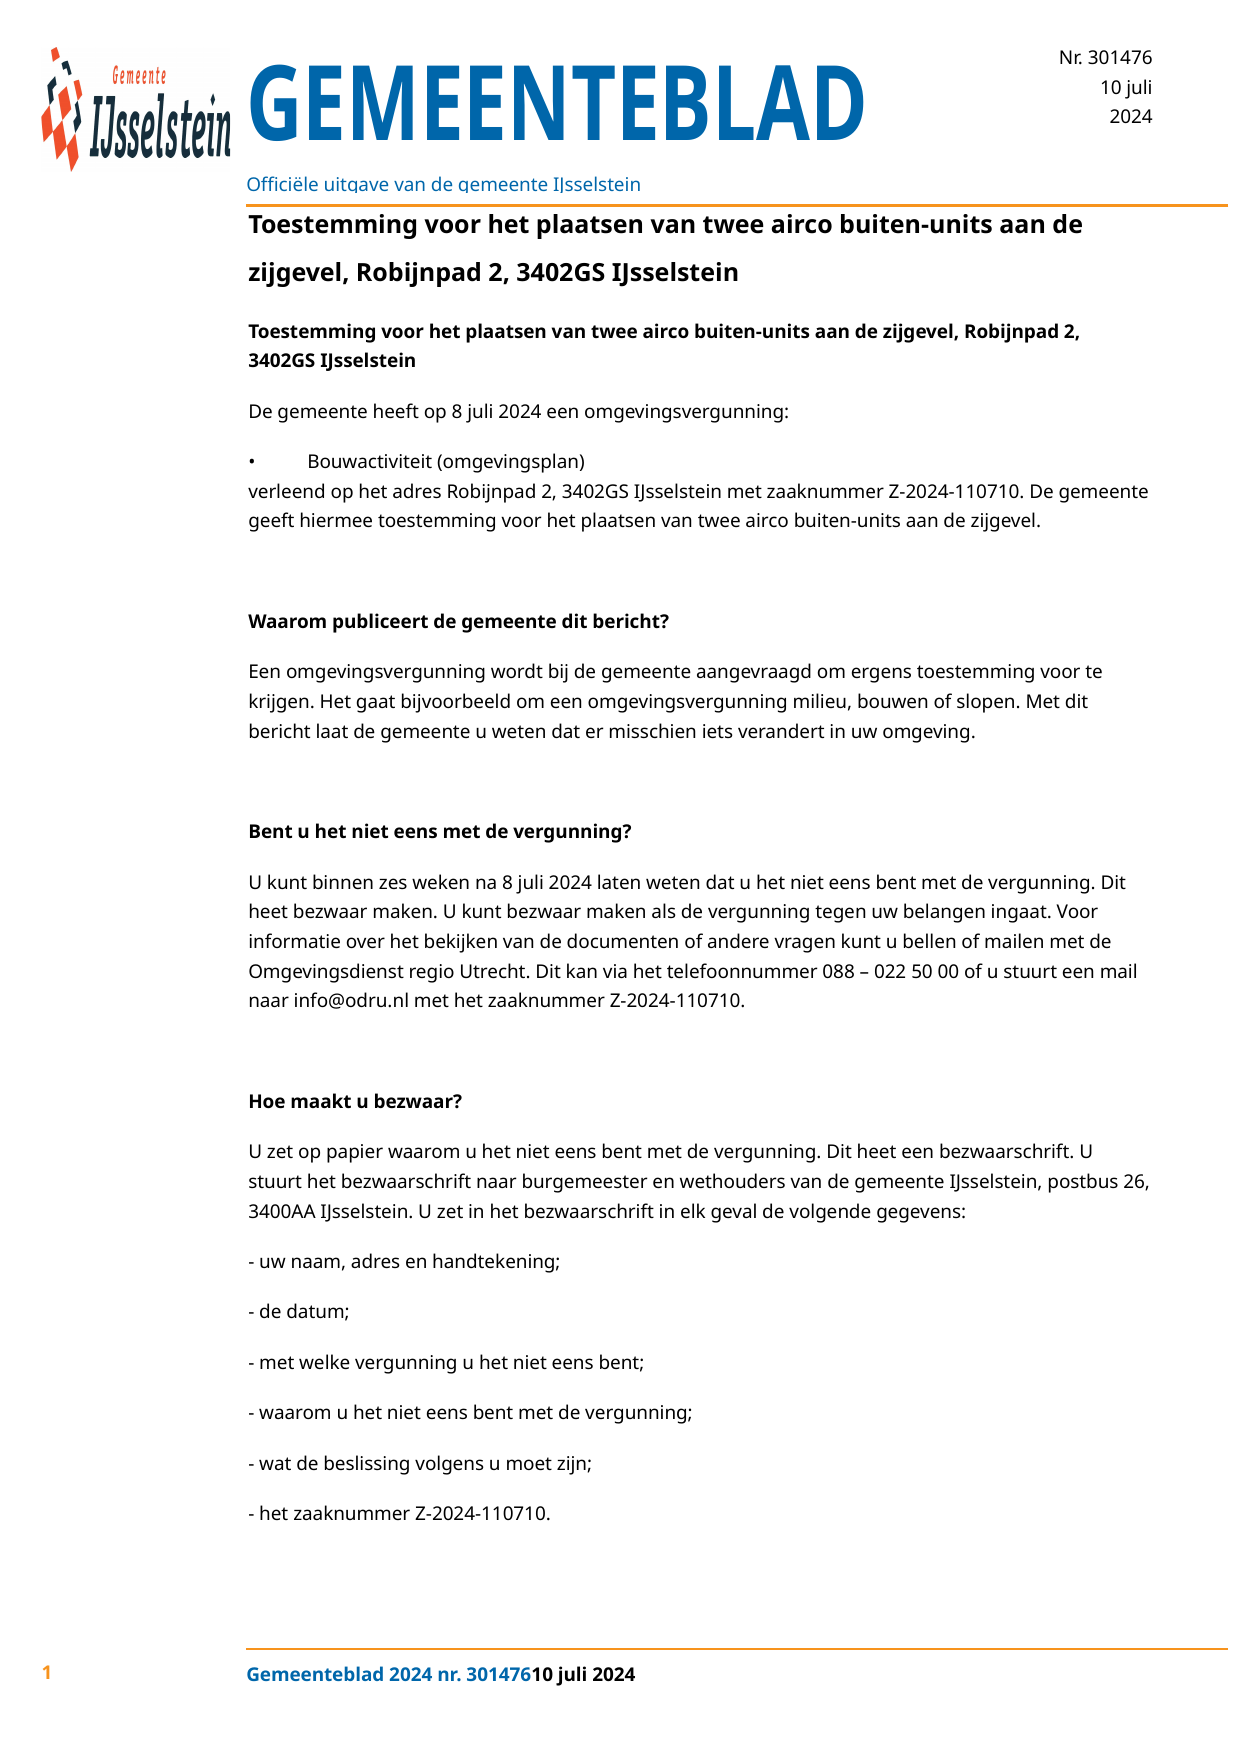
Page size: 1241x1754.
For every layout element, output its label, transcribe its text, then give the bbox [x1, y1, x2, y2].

text De gemeente heeft op 8 juli 2024 een omgevingsvergunning: [248, 398, 1152, 424]
text Waarom publiceert de gemeente dit bericht? [248, 608, 1152, 634]
text Toestemming voor het plaatsen van twee airco buiten-units aan de zijgevel, Robijnpad 2, 3402GS IJsselstein [248, 207, 1152, 288]
list Bouwactiviteit (omgevingsplan) [248, 448, 1152, 474]
text - waarom u het niet eens bent met de vergunning; [248, 1399, 1152, 1425]
text - de datum; [248, 1299, 1152, 1324]
text verleend op het adres Robijnpad 2, 3402GS IJsselstein met zaaknummer Z-2024-110710. De gemeente geeft hiermee toestemming voor het plaatsen van twee airco buiten-units aan de zijgevel. [248, 478, 1152, 533]
text U kunt binnen zes weken na 8 juli 2024 laten weten dat u het niet eens bent met de vergunning. Dit heet bezwaar maken. U kunt bezwaar maken als de vergunning tegen uw belangen ingaat. Voor informatie over het bekijken van de documenten of andere vragen kunt u bellen of mailen met de Omgevingsdienst regio Utrecht. Dit kan via het telefoonnummer 088 – 022 50 00 of u stuurt een mail naar info@odru.nl met het zaaknummer Z-2024-110710. [248, 869, 1152, 1013]
text - uw naam, adres en handtekening; [248, 1248, 1152, 1274]
text Toestemming voor het plaatsen van twee airco buiten-units aan de zijgevel, Robijnpad 2, 3402GS IJsselstein [248, 318, 1152, 373]
text Bent u het niet eens met de vergunning? [248, 819, 1152, 844]
text Hoe maakt u bezwaar? [248, 1088, 1152, 1114]
text U zet op papier waarom u het niet eens bent met de vergunning. Dit heet een bezwaarschrift. U stuurt het bezwaarschrift naar burgemeester en wethouders van de gemeente IJsselstein, postbus 26, 3400AA IJsselstein. U zet in het bezwaarschrift in elk geval de volgende gegevens: [248, 1139, 1152, 1224]
text - het zaaknummer Z-2024-110710. [248, 1500, 1152, 1526]
text - met welke vergunning u het niet eens bent; [248, 1349, 1152, 1375]
text Een omgevingsvergunning wordt bij de gemeente aangevraagd om ergens toestemming voor te krijgen. Het gaat bijvoorbeeld om een omgevingsvergunning milieu, bouwen of slopen. Met dit bericht laat de gemeente u weten dat er misschien iets verandert in uw omgeving. [248, 659, 1152, 744]
picture [41, 47, 231, 172]
text - wat de beslissing volgens u moet zijn; [248, 1450, 1152, 1476]
